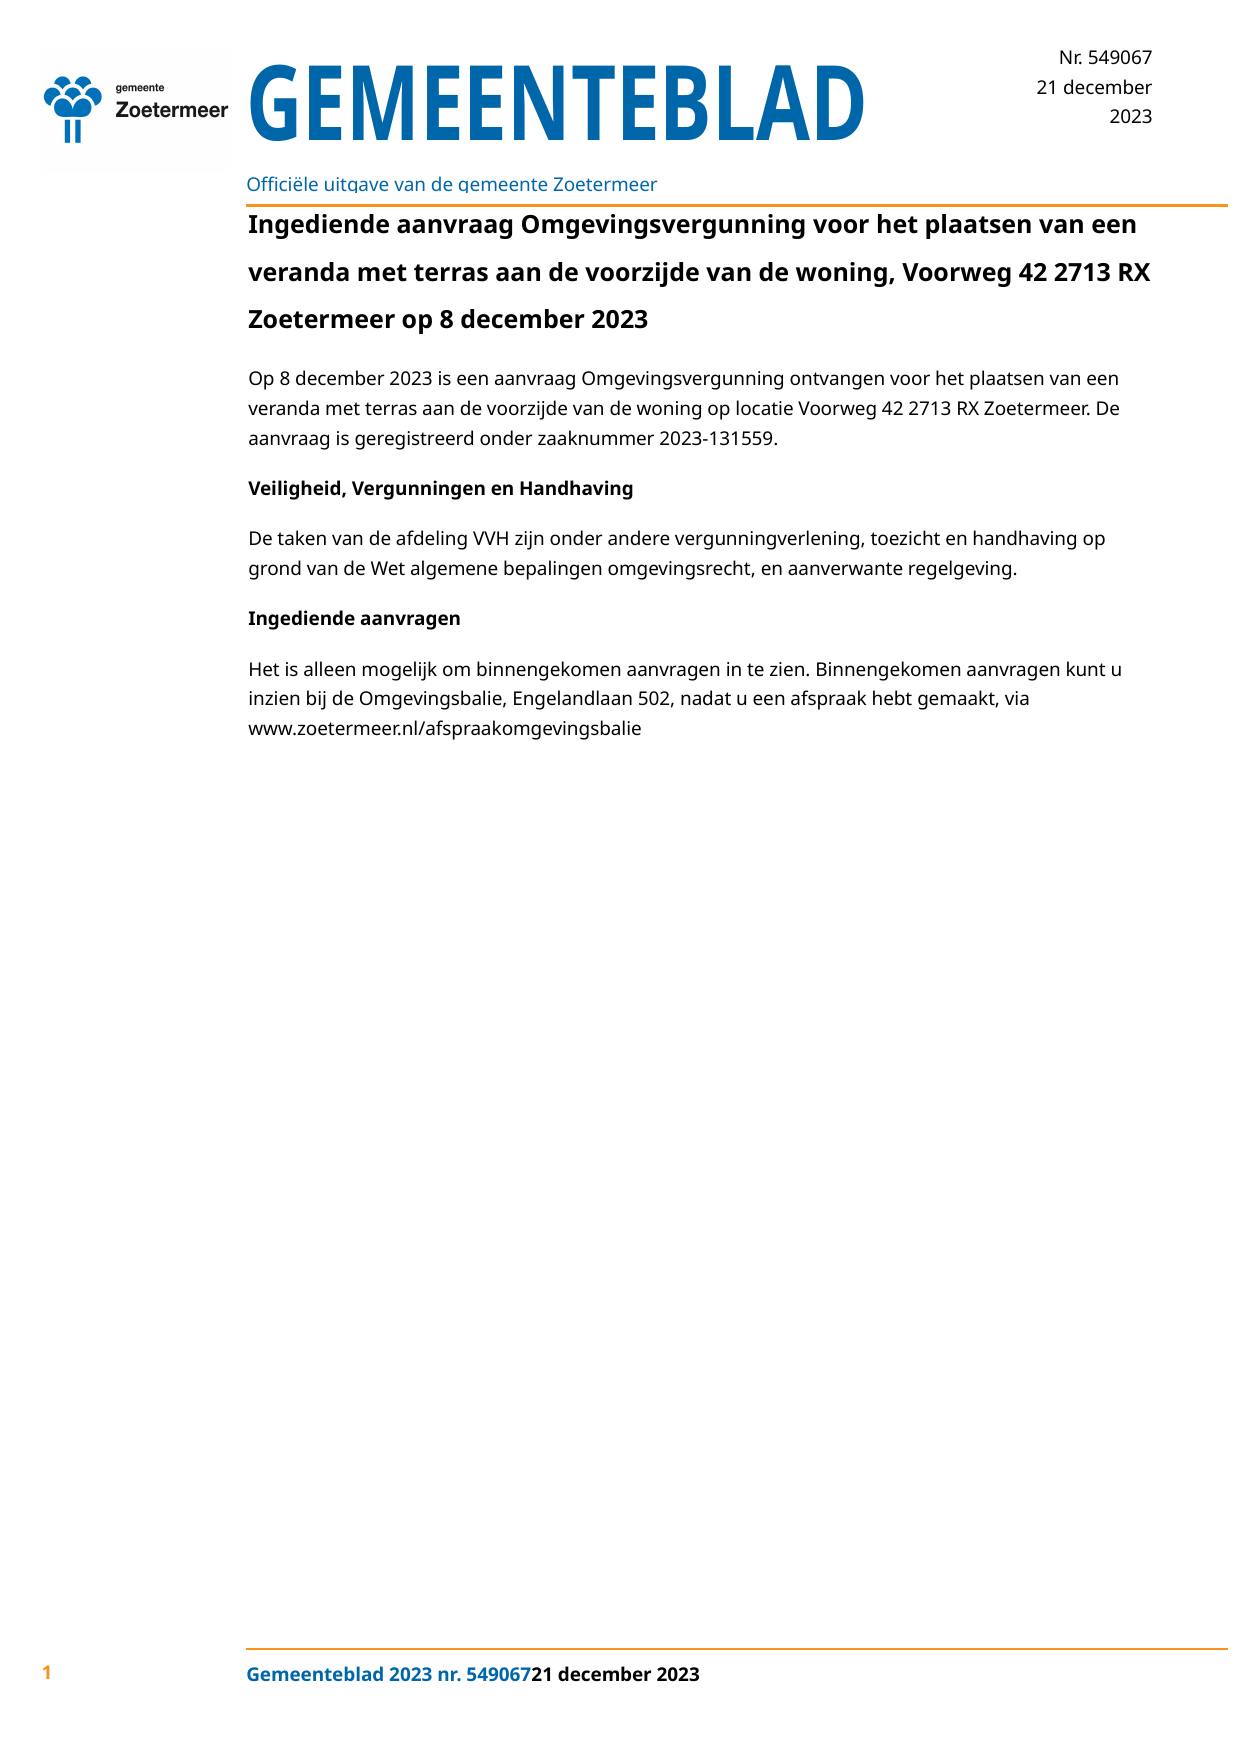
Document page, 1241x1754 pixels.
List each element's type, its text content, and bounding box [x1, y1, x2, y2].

picture [41, 47, 231, 172]
text Ingediende aanvraag Omgevingsvergunning voor het plaatsen van een veranda met terras aan de voorzijde van de woning, Voorweg 42 2713 RX Zoetermeer op 8 december 2023 [248, 207, 1152, 336]
text Veiligheid, Vergunningen en Handhaving [248, 475, 1152, 501]
text Ingediende aanvragen [248, 606, 1152, 631]
text Op 8 december 2023 is een aanvraag Omgevingsvergunning ontvangen voor het plaatsen van een veranda met terras aan de voorzijde van de woning op locatie Voorweg 42 2713 RX Zoetermeer. De aanvraag is geregistreerd onder zaaknummer 2023-131559. [248, 366, 1152, 450]
text De taken van de afdeling VVH zijn onder andere vergunningverlening, toezicht en handhaving op grond van de Wet algemene bepalingen omgevingsrecht, en aanverwante regelgeving. [248, 526, 1152, 581]
text Het is alleen mogelijk om binnengekomen aanvragen in te zien. Binnengekomen aanvragen kunt u inzien bij de Omgevingsbalie, Engelandlaan 502, nadat u een afspraak hebt gemaakt, via www.zoetermeer.nl/afspraakomgevingsbalie [248, 656, 1152, 741]
